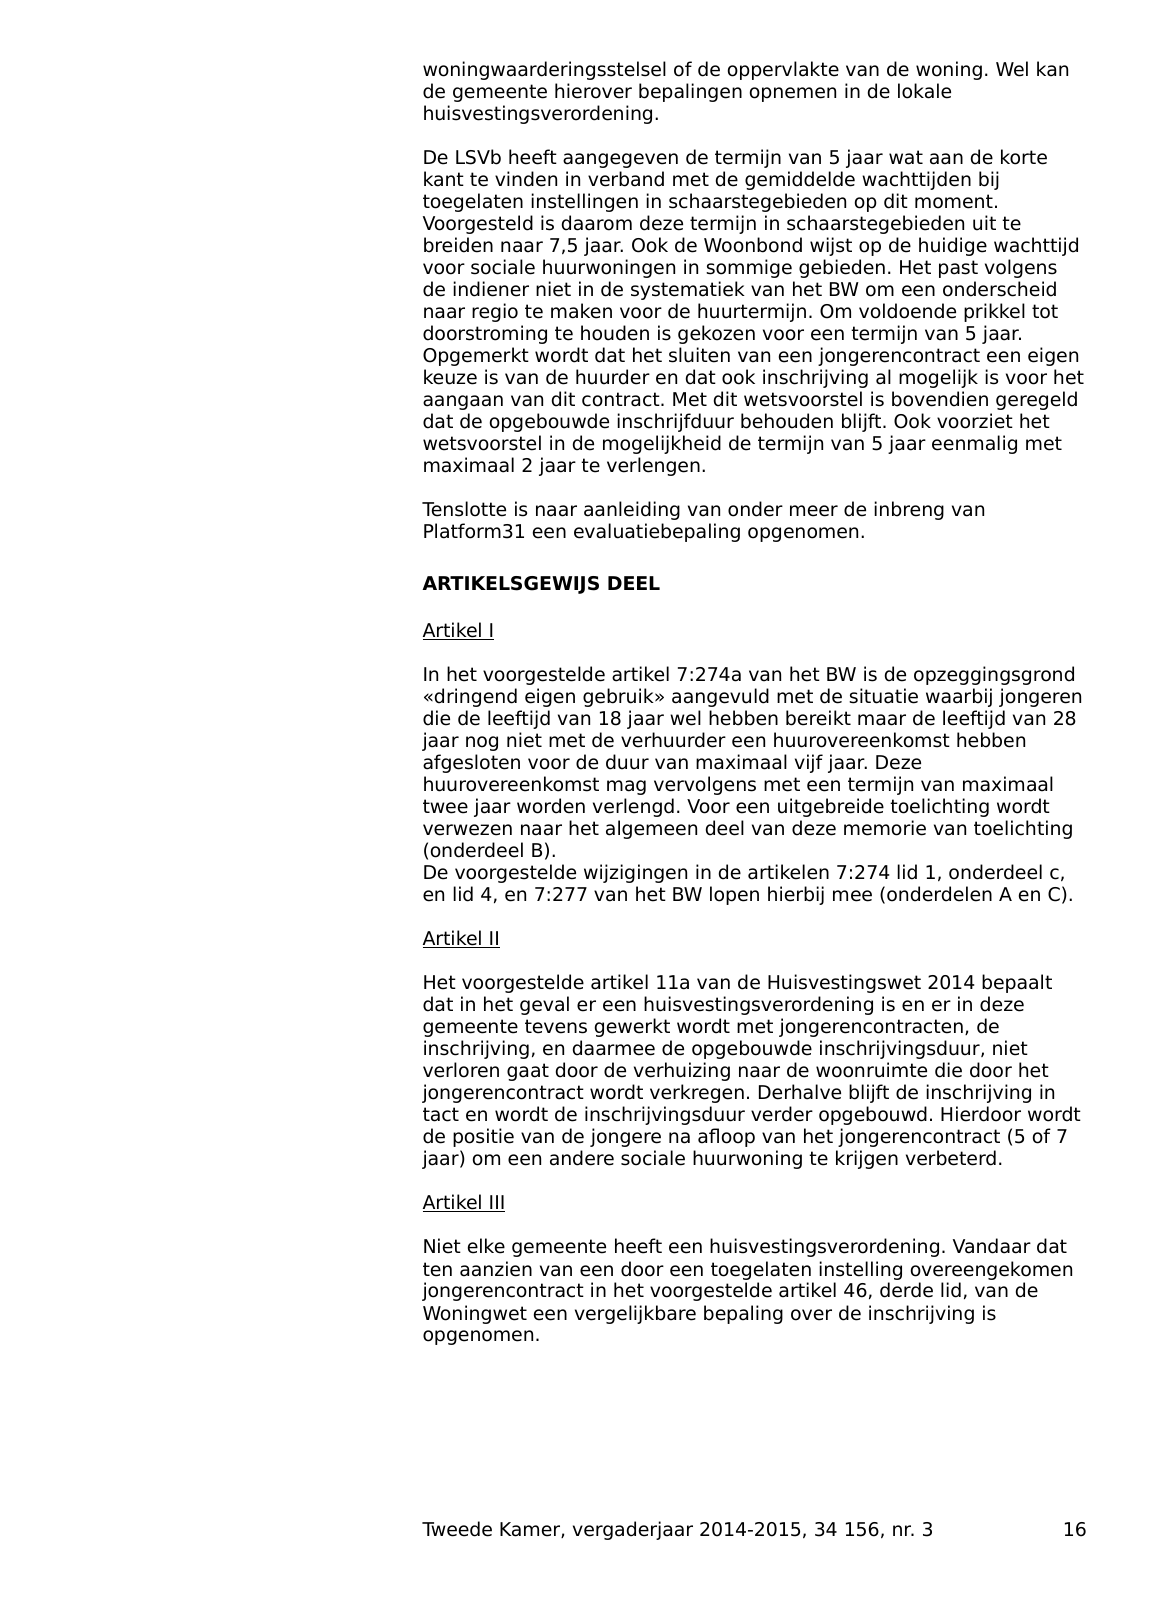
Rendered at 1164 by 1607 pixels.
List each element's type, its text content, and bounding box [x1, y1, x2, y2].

subtitle Artikel I [422, 620, 1087, 642]
text In het voorgestelde artikel 7:274a van het BW is de opzeggingsgrond «dringend eigen gebruik» aangevuld met de situatie waarbij jongeren die de leeftijd van 18 jaar wel hebben bereikt maar de leeftijd van 28 jaar nog niet met de verhuurder een huurovereenkomst hebben afgesloten voor de duur van maximaal vijf jaar. Deze huurovereenkomst mag vervolgens met een termijn van maximaal twee jaar worden verlengd. Voor een uitgebreide toelichting wordt verwezen naar het algemeen deel van deze memorie van toelichting (onderdeel B). [422, 664, 1087, 862]
subtitle ARTIKELSGEWIJS DEEL [422, 573, 1087, 595]
subtitle Artikel II [422, 928, 1087, 950]
text Tenslotte is naar aanleiding van onder meer de inbreng van Platform31 een evaluatiebepaling opgenomen. [422, 499, 1087, 543]
text woningwaarderingsstelsel of de oppervlakte van de woning. Wel kan de gemeente hierover bepalingen opnemen in de lokale huisvestingsverordening. [422, 59, 1087, 125]
text De LSVb heeft aangegeven de termijn van 5 jaar wat aan de korte kant te vinden in verband met de gemiddelde wachttijden bij toegelaten instellingen in schaarstegebieden op dit moment. Voorgesteld is daarom deze termijn in schaarstegebieden uit te breiden naar 7,5 jaar. Ook de Woonbond wijst op de huidige wachttijd voor sociale huurwoningen in sommige gebieden. Het past volgens de indiener niet in de systematiek van het BW om een onderscheid naar regio te maken voor de huurtermijn. Om voldoende prikkel tot doorstroming te houden is gekozen voor een termijn van 5 jaar. Opgemerkt wordt dat het sluiten van een jongerencontract een eigen keuze is van de huurder en dat ook inschrijving al mogelijk is voor het aangaan van dit contract. Met dit wetsvoorstel is bovendien geregeld dat de opgebouwde inschrijfduur behouden blijft. Ook voorziet het wetsvoorstel in de mogelijkheid de termijn van 5 jaar eenmalig met maximaal 2 jaar te verlengen. [422, 147, 1087, 477]
text Het voorgestelde artikel 11a van de Huisvestingswet 2014 bepaalt dat in het geval er een huisvestingsverordening is en er in deze gemeente tevens gewerkt wordt met jongerencontracten, de inschrijving, en daarmee de opgebouwde inschrijvingsduur, niet verloren gaat door de verhuizing naar de woonruimte die door het jongerencontract wordt verkregen. Derhalve blijft de inschrijving in tact en wordt de inschrijvingsduur verder opgebouwd. Hierdoor wordt de positie van de jongere na afloop van het jongerencontract (5 of 7 jaar) om een andere sociale huurwoning te krijgen verbeterd. [422, 972, 1087, 1170]
text Niet elke gemeente heeft een huisvestingsverordening. Vandaar dat ten aanzien van een door een toegelaten instelling overeengekomen jongerencontract in het voorgestelde artikel 46, derde lid, van de Woningwet een vergelijkbare bepaling over de inschrijving is opgenomen. [422, 1236, 1087, 1346]
subtitle Artikel III [422, 1192, 1087, 1214]
text De voorgestelde wijzigingen in de artikelen 7:274 lid 1, onderdeel c, en lid 4, en 7:277 van het BW lopen hierbij mee (onderdelen A en C). [422, 862, 1087, 906]
